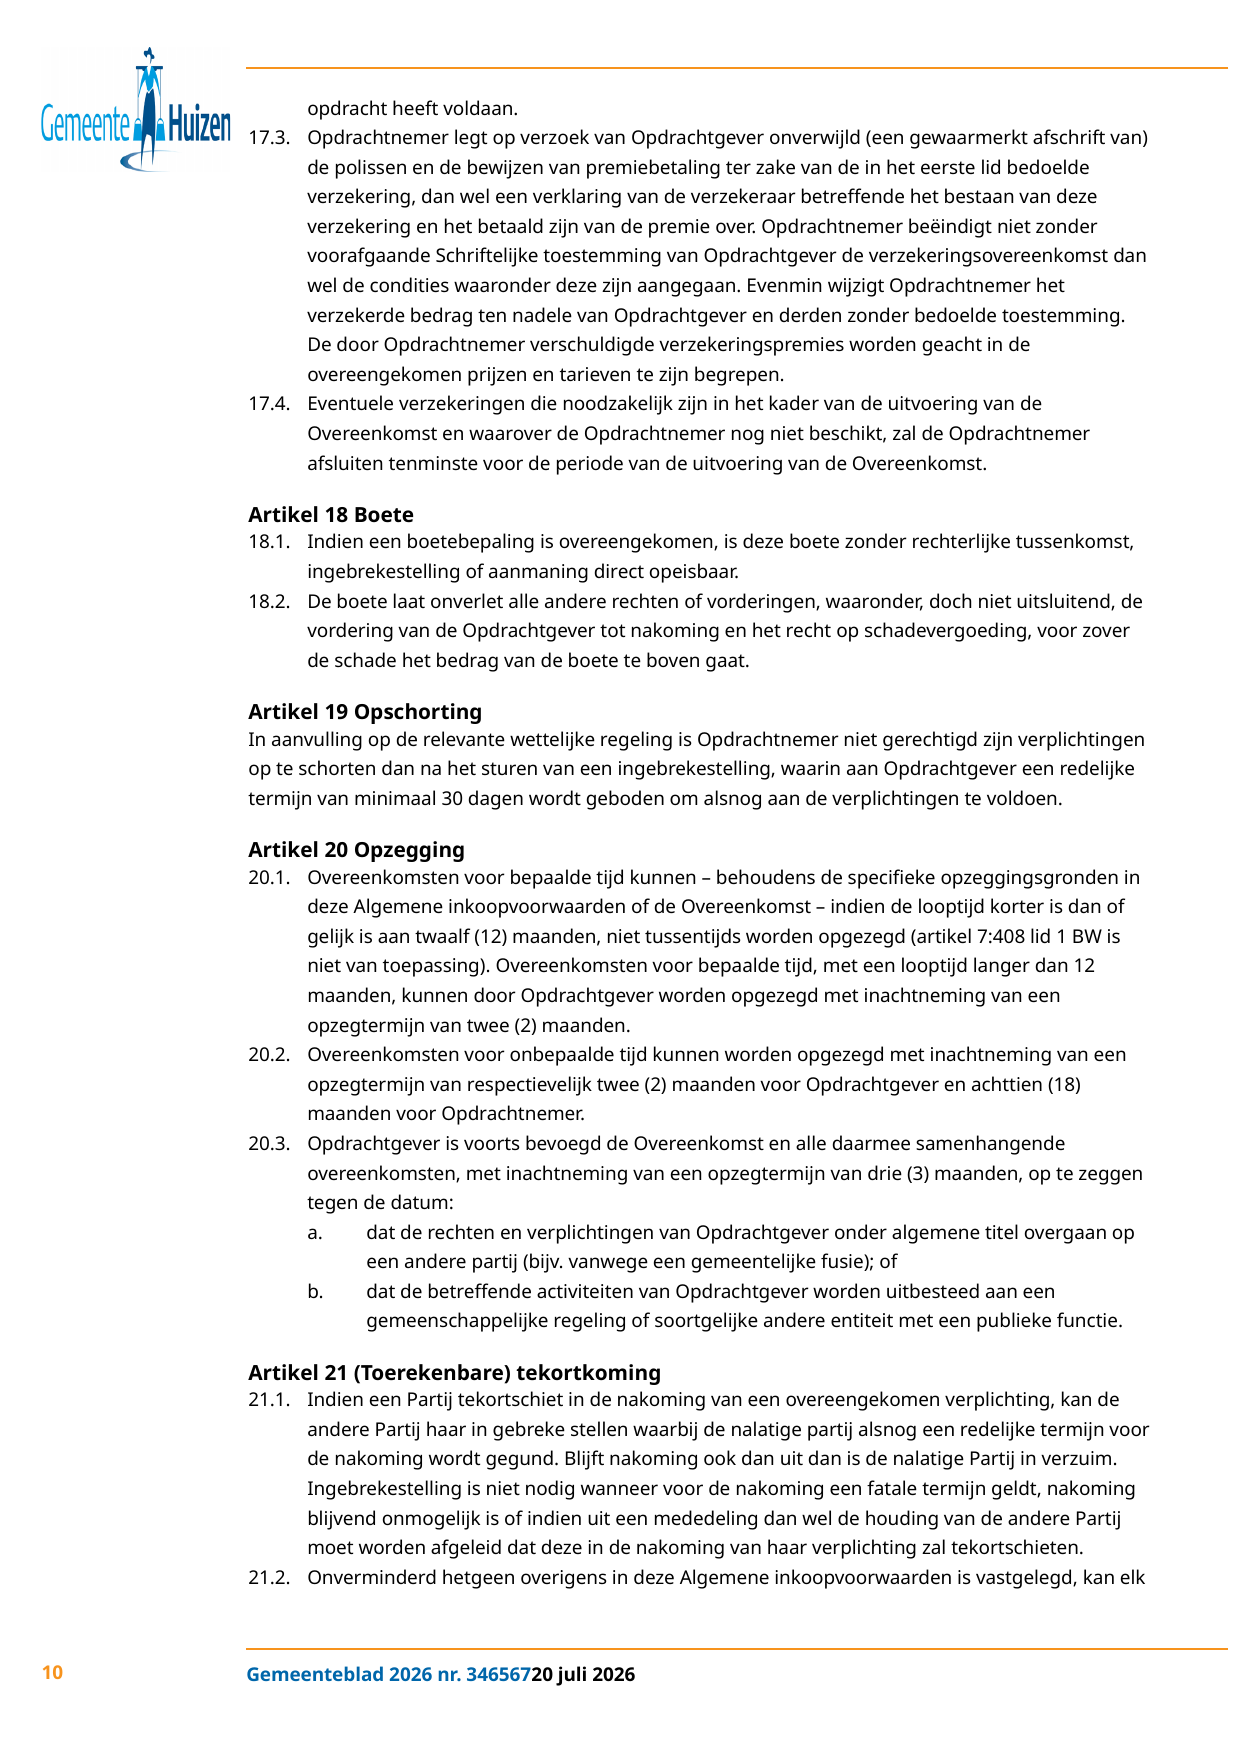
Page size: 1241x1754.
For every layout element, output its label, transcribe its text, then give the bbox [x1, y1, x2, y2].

list dat de rechten en verplichtingen van Opdrachtgever onder algemene titel overgaan op een andere partij (bijv. vanwege een gemeentelijke fusie); of [307, 1219, 1152, 1274]
list Onverminderd hetgeen overigens in deze Algemene inkoopvoorwaarden is vastgelegd, kan elk [248, 1564, 1152, 1590]
list Opdrachtgever is voorts bevoegd de Overeenkomst en alle daarmee samenhangende overeenkomsten, met inachtneming van een opzegtermijn van drie (3) maanden, op te zeggen tegen de datum: [248, 1130, 1152, 1215]
list dat de betreffende activiteiten van Opdrachtgever worden uitbesteed aan een gemeenschappelijke regeling of soortgelijke andere entiteit met een publieke functie. [307, 1278, 1152, 1333]
list Overeenkomsten voor bepaalde tijd kunnen – behoudens de specifieke opzeggingsgronden in deze Algemene inkoopvoorwaarden of de Overeenkomst – indien de looptijd korter is dan of gelijk is aan twaalf (12) maanden, niet tussentijds worden opgezegd (artikel 7:408 lid 1 BW is niet van toepassing). Overeenkomsten voor bepaalde tijd, met een looptijd langer dan 12 maanden, kunnen door Opdrachtgever worden opgezegd met inachtneming van een opzegtermijn van twee (2) maanden. [248, 864, 1152, 1037]
list Overeenkomsten voor onbepaalde tijd kunnen worden opgezegd met inachtneming van een opzegtermijn van respectievelijk twee (2) maanden voor Opdrachtgever en achttien (18) maanden voor Opdrachtnemer. [248, 1041, 1152, 1126]
text In aanvulling op de relevante wettelijke regeling is Opdrachtnemer niet gerechtigd zijn verplichtingen op te schorten dan na het sturen van een ingebrekestelling, waarin aan Opdrachtgever een redelijke termijn van minimaal 30 dagen wordt geboden om alsnog aan de verplichtingen te voldoen. [248, 726, 1152, 811]
list Eventuele verzekeringen die noodzakelijk zijn in het kader van de uitvoering van de Overeenkomst en waarover de Opdrachtnemer nog niet beschikt, zal de Opdrachtnemer afsluiten tenminste voor de periode van de uitvoering van de Overeenkomst. [248, 391, 1152, 476]
text Artikel 18 Boete [248, 500, 1152, 529]
text Artikel 21 (Toerekenbare) tekortkoming [248, 1358, 1152, 1386]
list De boete laat onverlet alle andere rechten of vorderingen, waaronder, doch niet uitsluitend, de vordering van de Opdrachtgever tot nakoming en het recht op schadevergoeding, voor zover de schade het bedrag van de boete te boven gaat. [248, 588, 1152, 673]
list Indien een boetebepaling is overeengekomen, is deze boete zonder rechterlijke tussenkomst, ingebrekestelling of aanmaning direct opeisbaar. [248, 529, 1152, 584]
list Opdrachtnemer legt op verzoek van Opdrachtgever onverwijld (een gewaarmerkt afschrift van) de polissen en de bewijzen van premiebetaling ter zake van de in het eerste lid bedoelde verzekering, dan wel een verklaring van de verzekeraar betreffende het bestaan van deze verzekering en het betaald zijn van de premie over. Opdrachtnemer beëindigt niet zonder voorafgaande Schriftelijke toestemming van Opdrachtgever de verzekeringsovereenkomst dan wel de condities waaronder deze zijn aangegaan. Evenmin wijzigt Opdrachtnemer het verzekerde bedrag ten nadele van Opdrachtgever en derden zonder bedoelde toestemming. De door Opdrachtnemer verschuldigde verzekeringspremies worden geacht in de overeengekomen prijzen en tarieven te zijn begrepen. [248, 124, 1152, 387]
list opdracht heeft voldaan. [248, 95, 1152, 121]
text Artikel 19 Opschorting [248, 697, 1152, 726]
text Artikel 20 Opzegging [248, 835, 1152, 864]
list Indien een Partij tekortschiet in de nakoming van een overeengekomen verplichting, kan de andere Partij haar in gebreke stellen waarbij de nalatige partij alsnog een redelijke termijn voor de nakoming wordt gegund. Blijft nakoming ook dan uit dan is de nalatige Partij in verzuim. Ingebrekestelling is niet nodig wanneer voor de nakoming een fatale termijn geldt, nakoming blijvend onmogelijk is of indien uit een mededeling dan wel de houding van de andere Partij moet worden afgeleid dat deze in de nakoming van haar verplichting zal tekortschieten. [248, 1386, 1152, 1560]
picture [41, 47, 231, 172]
